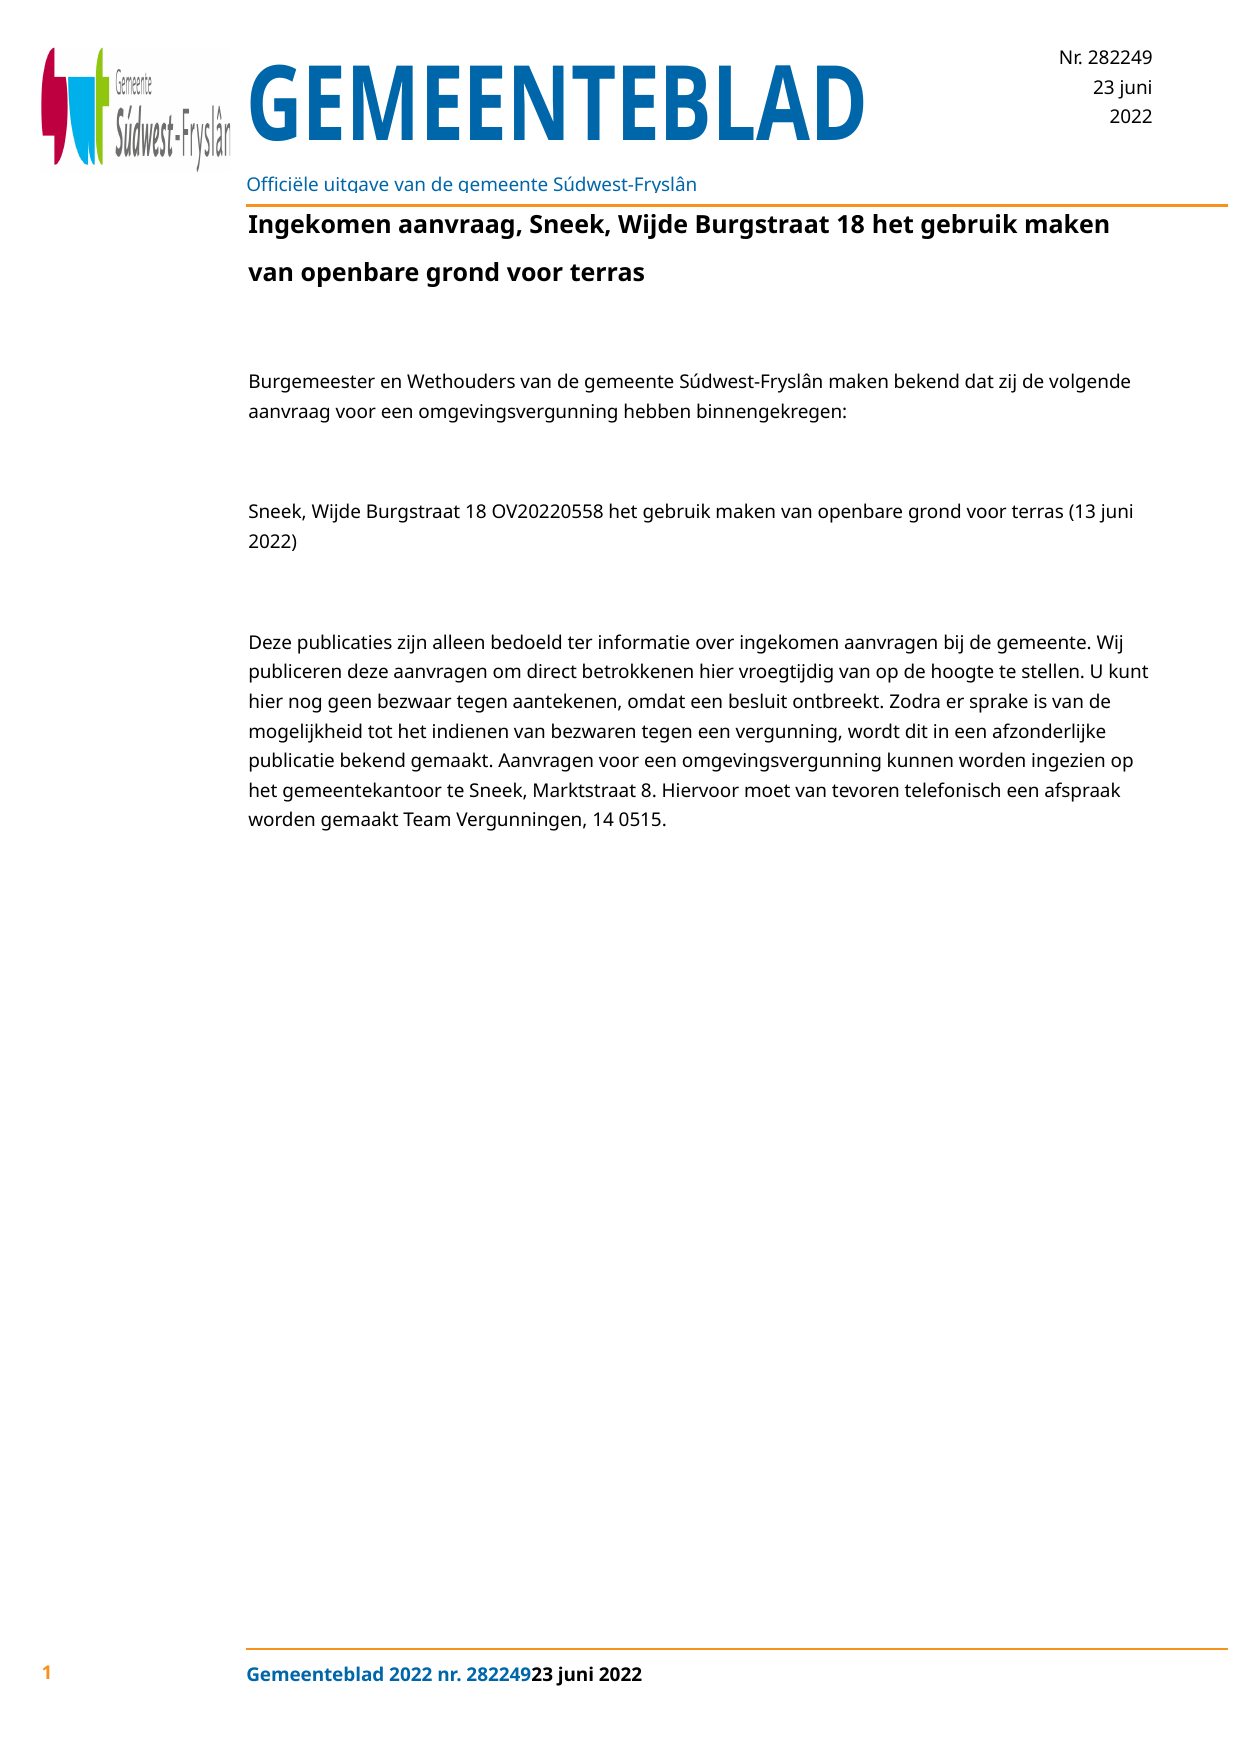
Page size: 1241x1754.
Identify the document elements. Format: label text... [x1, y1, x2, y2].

text Deze publicaties zijn alleen bedoeld ter informatie over ingekomen aanvragen bij de gemeente. Wij publiceren deze aanvragen om direct betrokkenen hier vroegtijdig van op de hoogte te stellen. U kunt hier nog geen bezwaar tegen aantekenen, omdat een besluit ontbreekt. Zodra er sprake is van de mogelijkheid tot het indienen van bezwaren tegen een vergunning, wordt dit in een afzonderlijke publicatie bekend gemaakt. Aanvragen voor een omgevingsvergunning kunnen worden ingezien op het gemeentekantoor te Sneek, Marktstraat 8. Hiervoor moet van tevoren telefonisch een afspraak worden gemaakt Team Vergunningen, 14 0515. [248, 629, 1152, 832]
picture [41, 47, 231, 172]
text Ingekomen aanvraag, Sneek, Wijde Burgstraat 18 het gebruik maken van openbare grond voor terras [248, 207, 1152, 288]
text Sneek, Wijde Burgstraat 18 OV20220558 het gebruik maken van openbare grond voor terras (13 juni 2022) [248, 499, 1152, 554]
text Burgemeester en Wethouders van de gemeente Súdwest-Fryslân maken bekend dat zij de volgende aanvraag voor een omgevingsvergunning hebben binnengekregen: [248, 368, 1152, 424]
